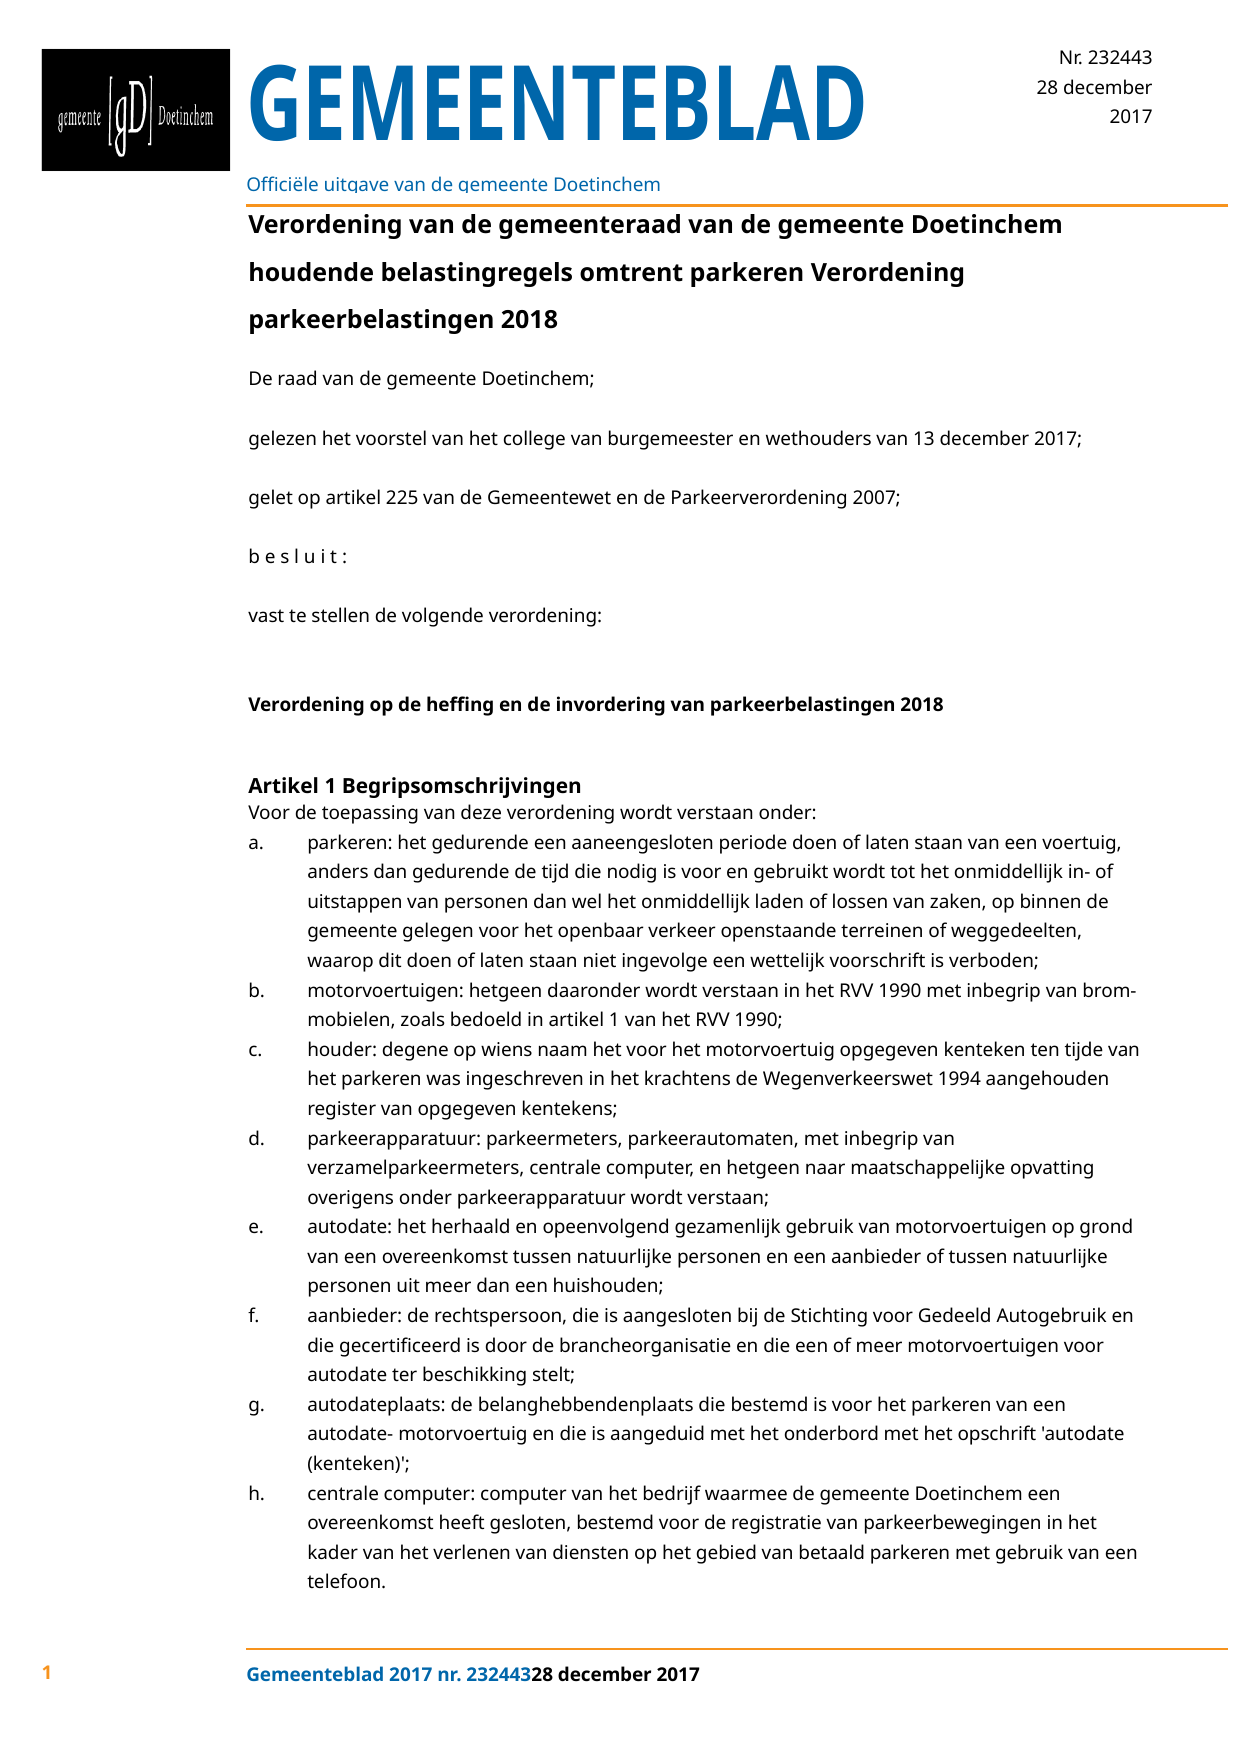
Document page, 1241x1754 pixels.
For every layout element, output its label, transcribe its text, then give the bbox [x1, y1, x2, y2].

text gelet op artikel 225 van de Gemeentewet en de Parkeerverordening 2007; [248, 484, 1152, 509]
list parkeerapparatuur: parkeermeters, parkeerautomaten, met inbegrip van verzamelparkeermeters, centrale computer, en hetgeen naar maatschappelijke opvatting overigens onder parkeerapparatuur wordt verstaan; [248, 1125, 1152, 1210]
text Artikel 1 Begripsomschrijvingen [248, 771, 1152, 799]
picture [41, 47, 231, 172]
list parkeren: het gedurende een aaneengesloten periode doen of laten staan van een voertuig, anders dan gedurende de tijd die nodig is voor en gebruikt wordt tot het onmiddellijk in- of uitstappen van personen dan wel het onmiddellijk laden of lossen van zaken, op binnen de gemeente gelegen voor het openbaar verkeer openstaande terreinen of weggedeelten, waarop dit doen of laten staan niet ingevolge een wettelijk voorschrift is verboden; [248, 829, 1152, 973]
list autodate: het herhaald en opeenvolgend gezamenlijk gebruik van motorvoertuigen op grond van een overeenkomst tussen natuurlijke personen en een aanbieder of tussen natuurlijke personen uit meer dan een huishouden; [248, 1213, 1152, 1298]
text Verordening op de heffing en de invordering van parkeerbelastingen 2018 [248, 691, 1152, 717]
list autodateplaats: de belanghebbendenplaats die bestemd is voor het parkeren van een autodate- motorvoertuig en die is aangeduid met het onderbord met het opschrift 'autodate (kenteken)'; [248, 1391, 1152, 1476]
text Verordening van de gemeenteraad van de gemeente Doetinchem houdende belastingregels omtrent parkeren Verordening parkeerbelastingen 2018 [248, 207, 1152, 336]
text De raad van de gemeente Doetinchem; [248, 366, 1152, 391]
text gelezen het voorstel van het college van burgemeester en wethouders van 13 december 2017; [248, 425, 1152, 450]
list houder: degene op wiens naam het voor het motorvoertuig opgegeven kenteken ten tijde van het parkeren was ingeschreven in het krachtens de Wegenverkeerswet 1994 aangehouden register van opgegeven kentekens; [248, 1036, 1152, 1121]
list motorvoertuigen: hetgeen daaronder wordt verstaan in het RVV 1990 met inbegrip van brom-mobielen, zoals bedoeld in artikel 1 van het RVV 1990; [248, 977, 1152, 1032]
text b e s l u i t : [248, 543, 1152, 569]
list aanbieder: de rechtspersoon, die is aangesloten bij de Stichting voor Gedeeld Autogebruik en die gecertificeerd is door de brancheorganisatie en die een of meer motorvoertuigen voor autodate ter beschikking stelt; [248, 1302, 1152, 1387]
text Voor de toepassing van deze verordening wordt verstaan onder: [248, 799, 1152, 825]
list centrale computer: computer van het bedrijf waarmee de gemeente Doetinchem een overeenkomst heeft gesloten, bestemd voor de registratie van parkeerbewegingen in het kader van het verlenen van diensten op het gebied van betaald parkeren met gebruik van een telefoon. [248, 1480, 1152, 1594]
text vast te stellen de volgende verordening: [248, 602, 1152, 628]
